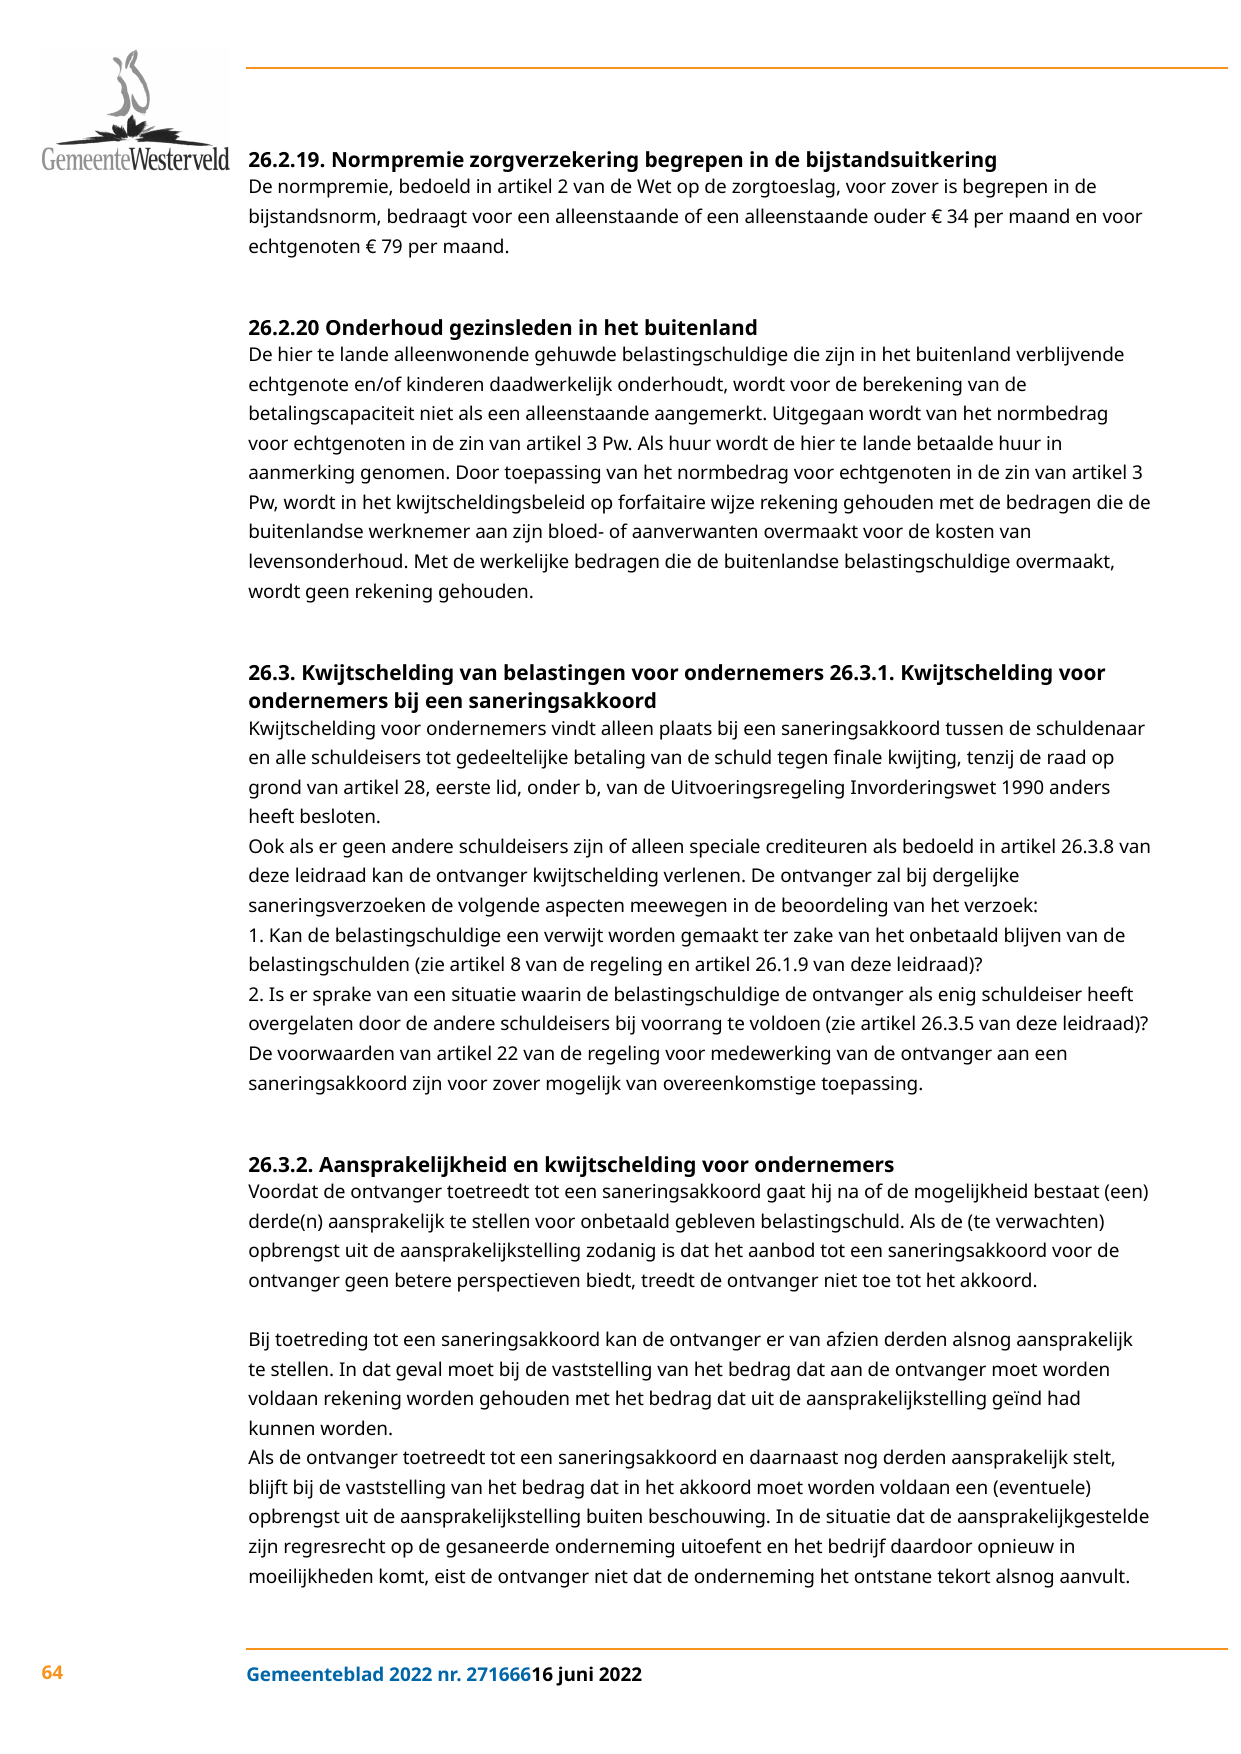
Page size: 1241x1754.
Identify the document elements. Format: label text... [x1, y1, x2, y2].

text 2. Is er sprake van een situatie waarin de belastingschuldige de ontvanger als enig schuldeiser heeft overgelaten door de andere schuldeisers bij voorrang te voldoen (zie artikel 26.3.5 van deze leidraad)? De voorwaarden van artikel 22 van de regeling voor medewerking van de ontvanger aan een saneringsakkoord zijn voor zover mogelijk van overeenkomstige toepassing. [248, 981, 1152, 1096]
text Bij toetreding tot een saneringsakkoord kan de ontvanger er van afzien derden alsnog aansprakelijk te stellen. In dat geval moet bij de vaststelling van het bedrag dat aan de ontvanger moet worden voldaan rekening worden gehouden met het bedrag dat uit de aansprakelijkstelling geïnd had kunnen worden. [248, 1326, 1152, 1441]
text Kwijtschelding voor ondernemers vindt alleen plaats bij een saneringsakkoord tussen de schuldenaar en alle schuldeisers tot gedeeltelijke betaling van de schuld tegen finale kwijting, tenzij de raad op grond van artikel 28, eerste lid, onder b, van de Uitvoeringsregeling Invorderingswet 1990 anders heeft besloten. [248, 715, 1152, 829]
text Voordat de ontvanger toetreedt tot een saneringsakkoord gaat hij na of de mogelijkheid bestaat (een) derde(n) aansprakelijk te stellen voor onbetaald gebleven belastingschuld. Als de (te verwachten) opbrengst uit de aansprakelijkstelling zodanig is dat het aanbod tot een saneringsakkoord voor de ontvanger geen betere perspectieven biedt, treedt de ontvanger niet toe tot het akkoord. [248, 1178, 1152, 1293]
text Als de ontvanger toetreedt tot een saneringsakkoord en daarnaast nog derden aansprakelijk stelt, blijft bij de vaststelling van het bedrag dat in het akkoord moet worden voldaan een (eventuele) opbrengst uit de aansprakelijkstelling buiten beschouwing. In de situatie dat de aansprakelijkgestelde zijn regresrecht op de gesaneerde onderneming uitoefent en het bedrijf daardoor opnieuw in moeilijkheden komt, eist de ontvanger niet dat de onderneming het ontstane tekort alsnog aanvult. [248, 1444, 1152, 1588]
text 26.3.2. Aansprakelijkheid en kwijtschelding voor ondernemers [248, 1150, 1152, 1178]
text De normpremie, bedoeld in artikel 2 van de Wet op de zorgtoeslag, voor zover is begrepen in de bijstandsnorm, bedraagt voor een alleenstaande of een alleenstaande ouder € 34 per maand en voor echtgenoten € 79 per maand. [248, 174, 1152, 258]
text De hier te lande alleenwonende gehuwde belastingschuldige die zijn in het buitenland verblijvende echtgenote en/of kinderen daadwerkelijk onderhoudt, wordt voor de berekening van de betalingscapaciteit niet als een alleenstaande aangemerkt. Uitgegaan wordt van het normbedrag voor echtgenoten in de zin van artikel 3 Pw. Als huur wordt de hier te lande betaalde huur in aanmerking genomen. Door toepassing van het normbedrag voor echtgenoten in de zin van artikel 3 Pw, wordt in het kwijtscheldingsbeleid op forfaitaire wijze rekening gehouden met de bedragen die de buitenlandse werknemer aan zijn bloed- of aanverwanten overmaakt voor de kosten van levensonderhoud. Met de werkelijke bedragen die de buitenlandse belastingschuldige overmaakt, wordt geen rekening gehouden. [248, 341, 1152, 604]
picture [41, 47, 231, 172]
text 26.3. Kwijtschelding van belastingen voor ondernemers 26.3.1. Kwijtschelding voor ondernemers bij een saneringsakkoord [248, 658, 1152, 715]
text 26.2.20 Onderhoud gezinsleden in het buitenland [248, 313, 1152, 341]
text Ook als er geen andere schuldeisers zijn of alleen speciale crediteuren als bedoeld in artikel 26.3.8 van deze leidraad kan de ontvanger kwijtschelding verlenen. De ontvanger zal bij dergelijke saneringsverzoeken de volgende aspecten meewegen in de beoordeling van het verzoek: [248, 833, 1152, 918]
text 26.2.19. Normpremie zorgverzekering begrepen in de bijstandsuitkering [248, 145, 1152, 174]
text 1. Kan de belastingschuldige een verwijt worden gemaakt ter zake van het onbetaald blijven van de belastingschulden (zie artikel 8 van de regeling en artikel 26.1.9 van deze leidraad)? [248, 922, 1152, 977]
